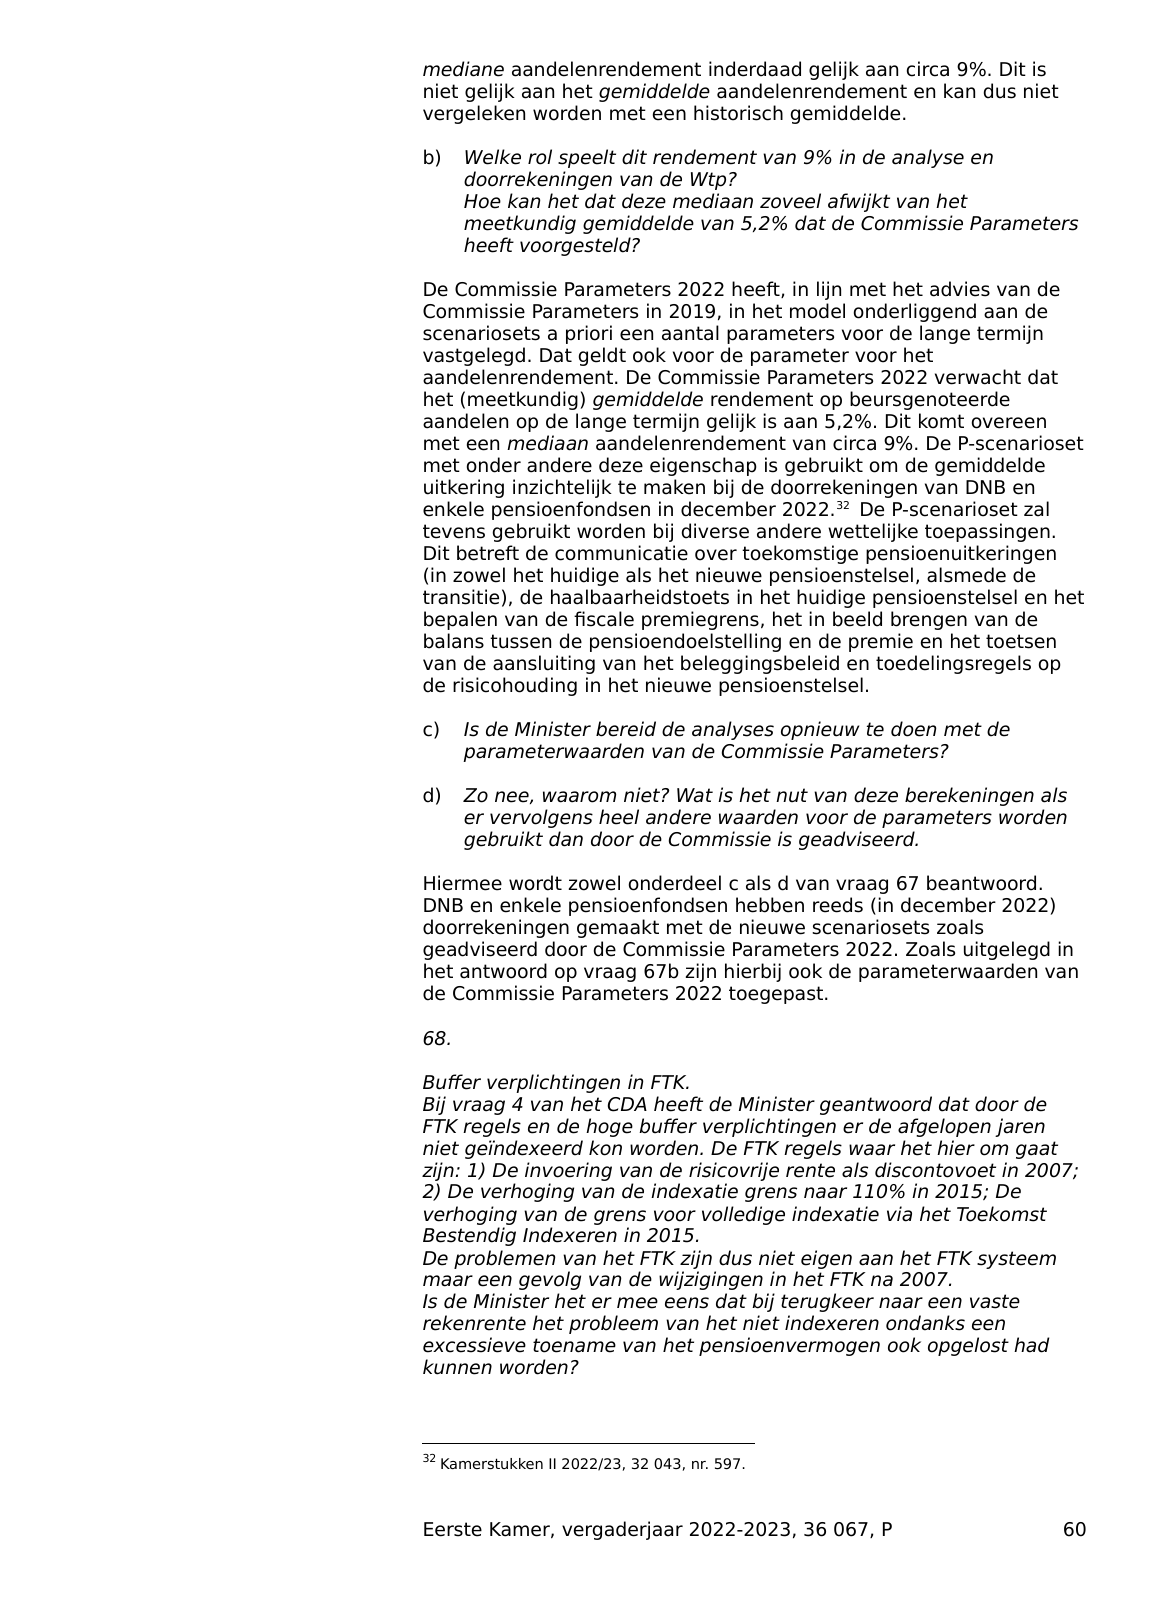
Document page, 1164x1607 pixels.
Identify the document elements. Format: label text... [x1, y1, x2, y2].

text d) Zo nee, waarom niet? Wat is het nut van deze berekeningen als er vervolgens heel andere waarden voor de parameters worden gebruikt dan door de Commissie is geadviseerd. [422, 785, 1087, 851]
text De problemen van het FTK zijn dus niet eigen aan het FTK systeem maar een gevolg van de wijzigingen in het FTK na 2007. [422, 1247, 1087, 1291]
text Hiermee wordt zowel onderdeel c als d van vraag 67 beantwoord. DNB en enkele pensioenfondsen hebben reeds (in december 2022) doorrekeningen gemaakt met de nieuwe scenariosets zoals geadviseerd door de Commissie Parameters 2022. Zoals uitgelegd in het antwoord op vraag 67b zijn hierbij ook de parameterwaarden van de Commissie Parameters 2022 toegepast. [422, 873, 1087, 1005]
text Hoe kan het dat deze mediaan zoveel afwijkt van het meetkundig gemiddelde van 5,2% dat de Commissie Parameters heeft voorgesteld? [464, 191, 1087, 257]
text c) Is de Minister bereid de analyses opnieuw te doen met de parameterwaarden van de Commissie Parameters? [422, 719, 1087, 763]
text mediane aandelenrendement inderdaad gelijk aan circa 9%. Dit is niet gelijk aan het gemiddelde aandelenrendement en kan dus niet vergeleken worden met een historisch gemiddelde. [422, 59, 1087, 125]
text De Commissie Parameters 2022 heeft, in lijn met het advies van de Commissie Parameters in 2019, in het model onderliggend aan de scenariosets a priori een aantal parameters voor de lange termijn vastgelegd. Dat geldt ook voor de parameter voor het aandelenrendement. De Commissie Parameters 2022 verwacht dat het (meetkundig) gemiddelde rendement op beursgenoteerde aandelen op de lange termijn gelijk is aan 5,2%. Dit komt overeen met een mediaan aandelenrendement van circa 9%. De P-scenarioset met onder andere deze eigenschap is gebruikt om de gemiddelde uitkering inzichtelijk te maken bij de doorrekeningen van DNB en enkele pensioenfondsen in december 2022. De P-scenarioset zal tevens gebruikt worden bij diverse andere wettelijke toepassingen. Dit betreft de communicatie over toekomstige pensioenuitkeringen (in zowel het huidige als het nieuwe pensioenstelsel, alsmede de transitie), de haalbaarheidstoets in het huidige pensioenstelsel en het bepalen van de fiscale premiegrens, het in beeld brengen van de balans tussen de pensioendoelstelling en de premie en het toetsen van de aansluiting van het beleggingsbeleid en toedelingsregels op de risicohouding in het nieuwe pensioenstelsel. [422, 279, 1087, 697]
subtitle 68. [422, 1027, 1087, 1049]
text Kamerstukken II 2022/23, 32 043, nr. 597. [422, 1452, 1087, 1474]
text Bij vraag 4 van het CDA heeft de Minister geantwoord dat door de FTK regels en de hoge buffer verplichtingen er de afgelopen jaren niet geïndexeerd kon worden. De FTK regels waar het hier om gaat zijn: 1) De invoering van de risicovrije rente als discontovoet in 2007; 2) De verhoging van de indexatie grens naar 110% in 2015; De verhoging van de grens voor volledige indexatie via het Toekomst Bestendig Indexeren in 2015. [422, 1093, 1087, 1247]
text Buffer verplichtingen in FTK. [422, 1072, 1087, 1093]
text Is de Minister het er mee eens dat bij terugkeer naar een vaste rekenrente het probleem van het niet indexeren ondanks een excessieve toename van het pensioenvermogen ook opgelost had kunnen worden? [422, 1291, 1087, 1379]
text b) Welke rol speelt dit rendement van 9% in de analyse en doorrekeningen van de Wtp? [422, 147, 1087, 191]
